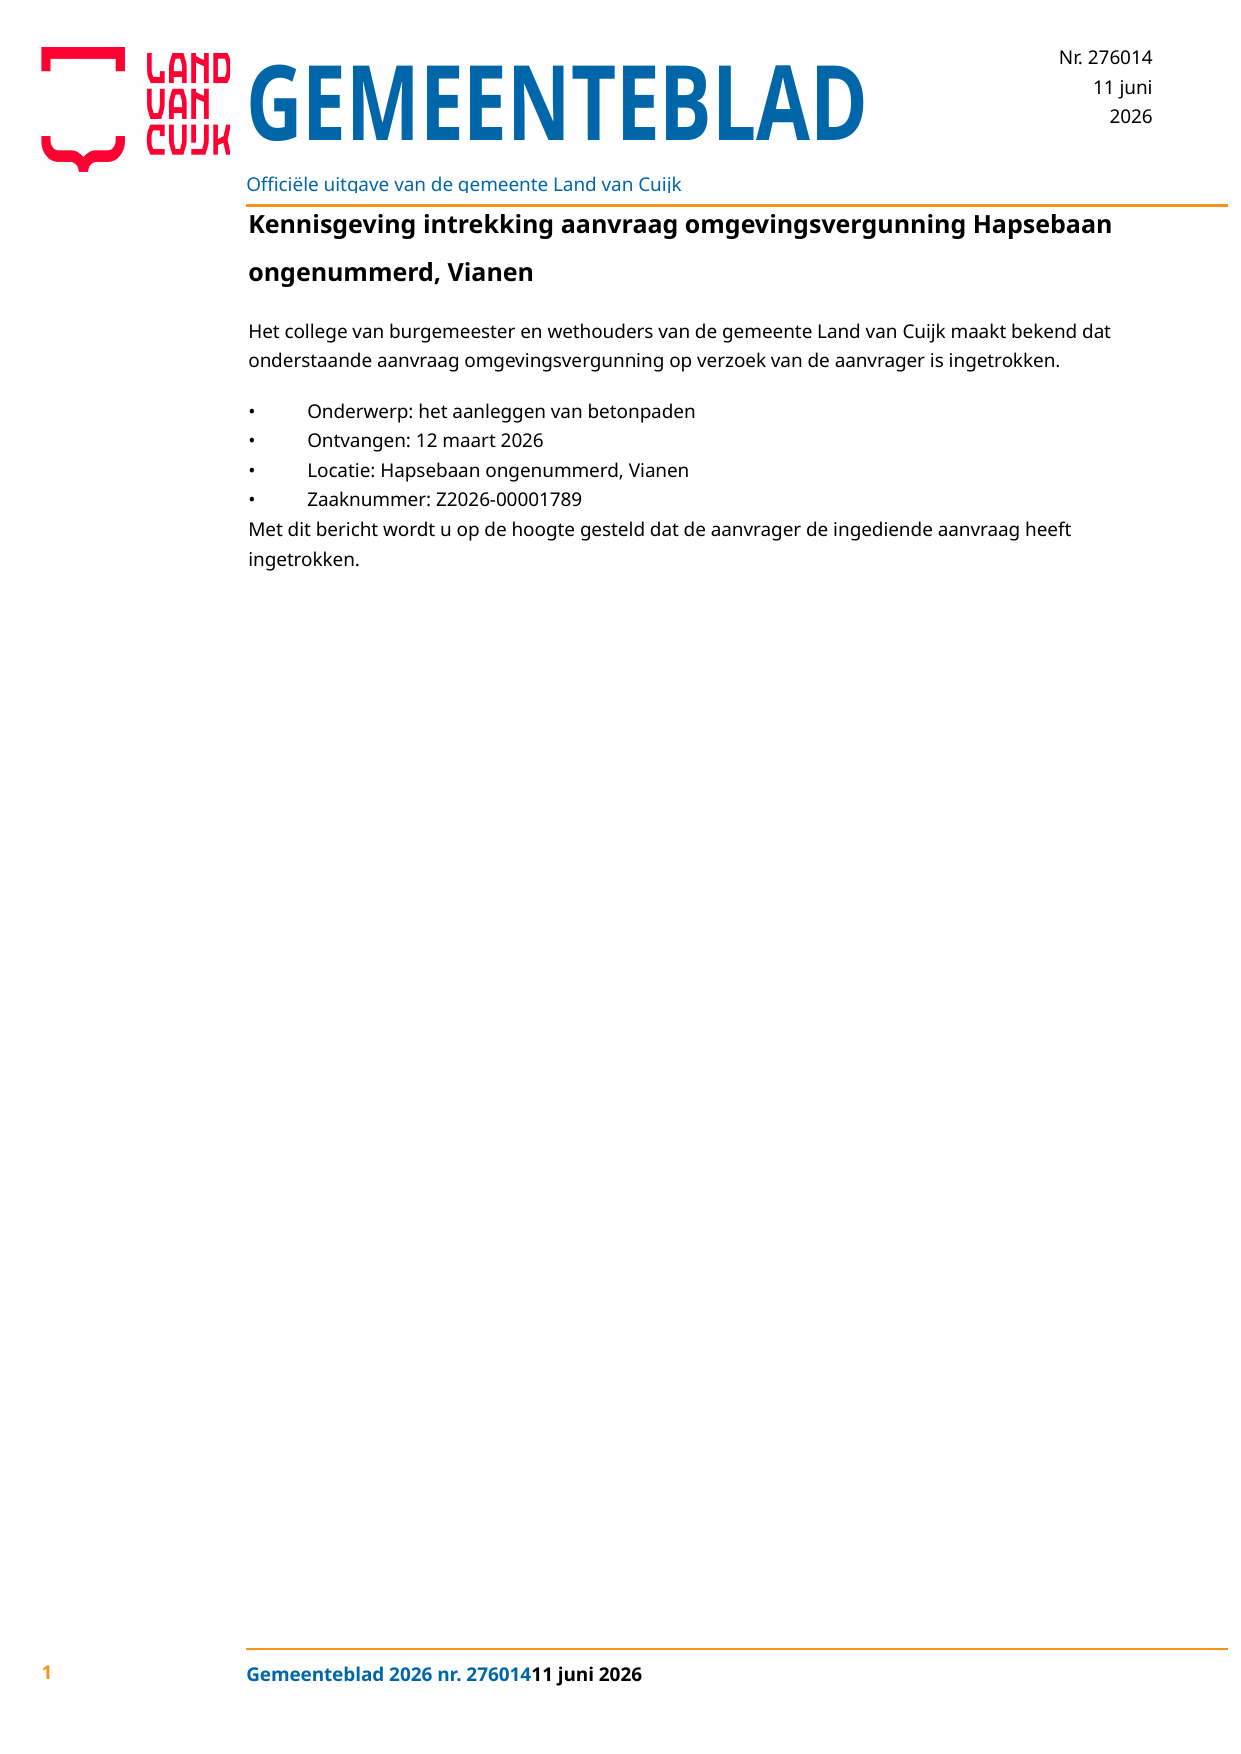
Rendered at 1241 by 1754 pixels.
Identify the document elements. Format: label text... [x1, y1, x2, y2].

text Het college van burgemeester en wethouders van de gemeente Land van Cuijk maakt bekend dat onderstaande aanvraag omgevingsvergunning op verzoek van de aanvrager is ingetrokken. [248, 318, 1152, 373]
picture [41, 47, 231, 172]
list Ontvangen: 12 maart 2026 [248, 427, 1152, 453]
text Met dit bericht wordt u op de hoogte gesteld dat de aanvrager de ingediende aanvraag heeft ingetrokken. [248, 516, 1152, 572]
list Zaaknummer: Z2026-00001789 [248, 487, 1152, 512]
list Onderwerp: het aanleggen van betonpaden [248, 398, 1152, 424]
list Locatie: Hapsebaan ongenummerd, Vianen [248, 457, 1152, 483]
text Kennisgeving intrekking aanvraag omgevingsvergunning Hapsebaan ongenummerd, Vianen [248, 207, 1152, 288]
